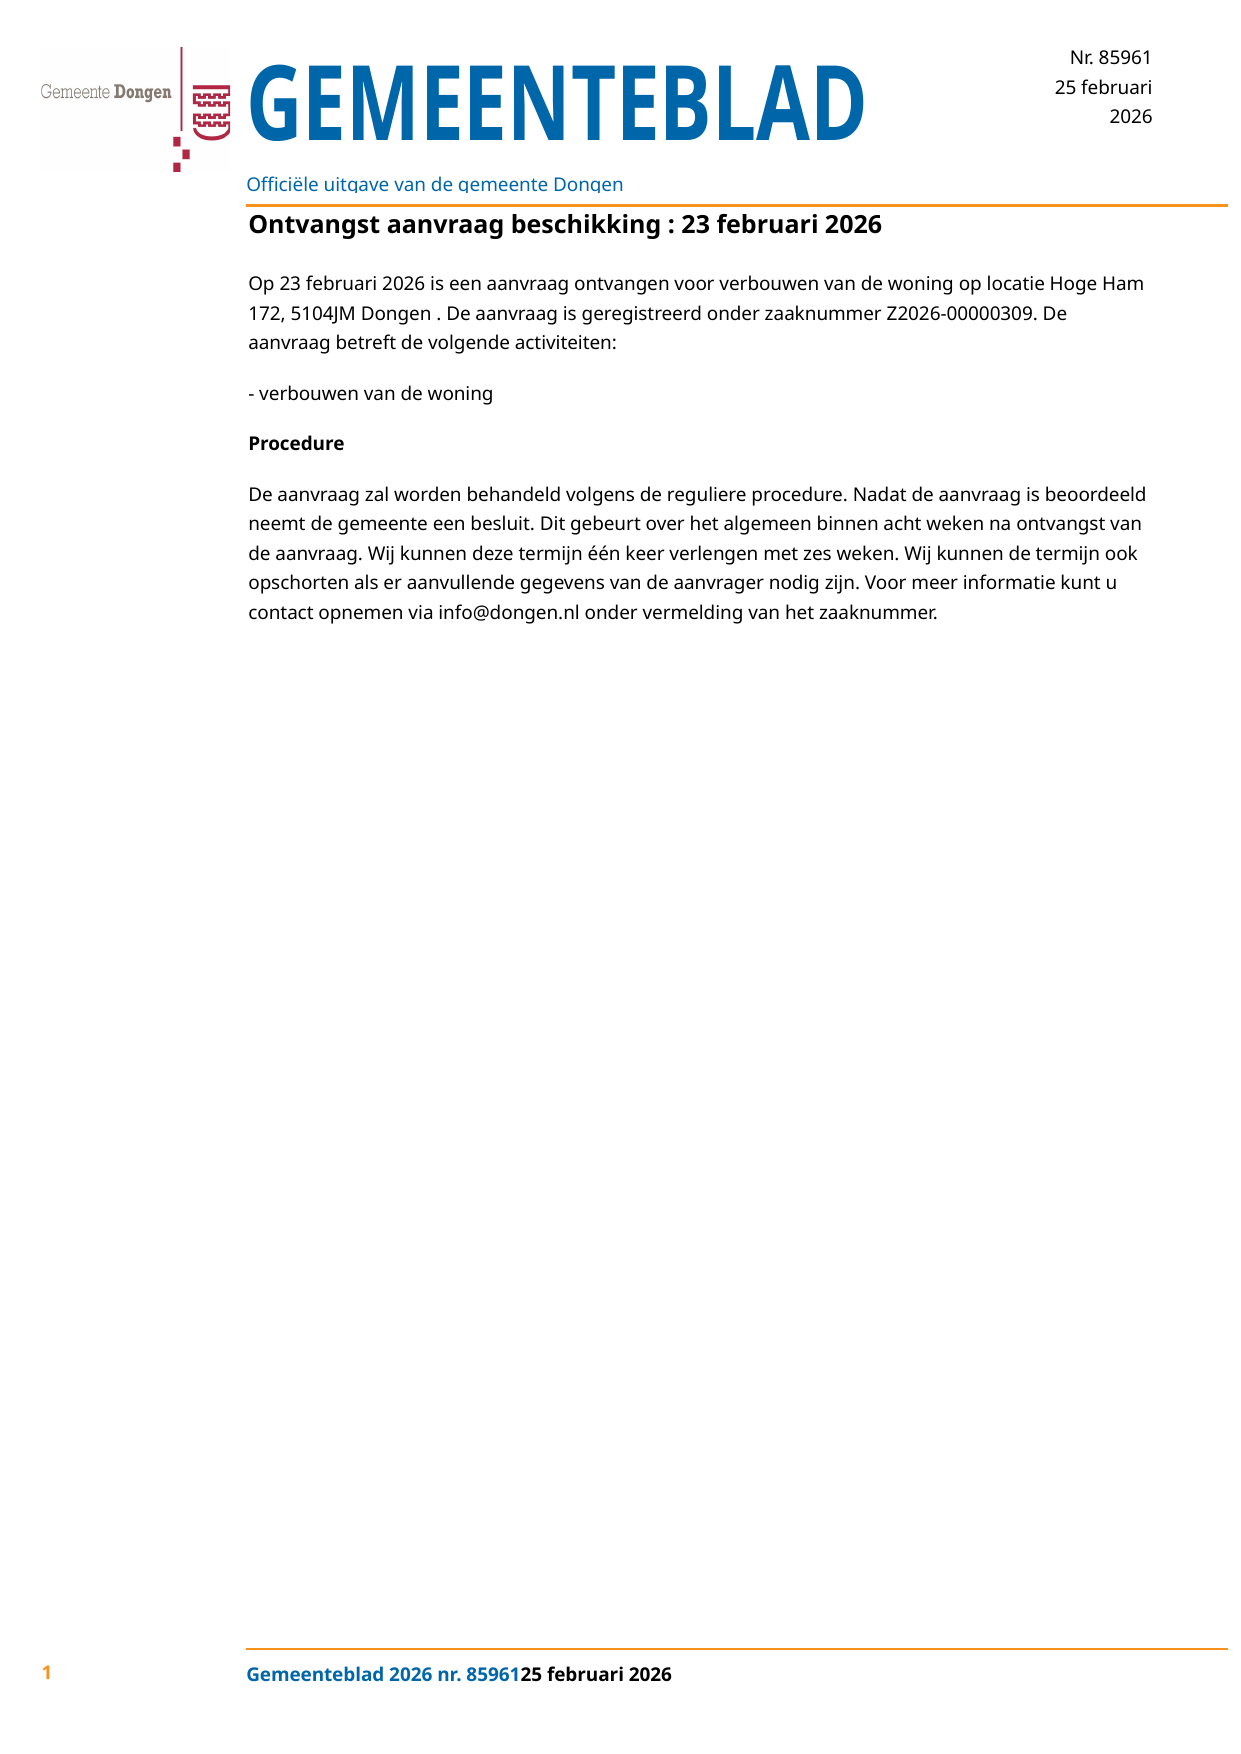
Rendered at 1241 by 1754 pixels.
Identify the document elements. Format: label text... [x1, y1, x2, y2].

text Ontvangst aanvraag beschikking : 23 februari 2026 [248, 207, 1152, 241]
text - verbouwen van de woning [248, 380, 1152, 406]
text Op 23 februari 2026 is een aanvraag ontvangen voor verbouwen van de woning op locatie Hoge Ham 172, 5104JM Dongen . De aanvraag is geregistreerd onder zaaknummer Z2026-00000309. De aanvraag betreft de volgende activiteiten: [248, 270, 1152, 355]
text De aanvraag zal worden behandeld volgens de reguliere procedure. Nadat de aanvraag is beoordeeld neemt de gemeente een besluit. Dit gebeurt over het algemeen binnen acht weken na ontvangst van de aanvraag. Wij kunnen deze termijn één keer verlengen met zes weken. Wij kunnen de termijn ook opschorten als er aanvullende gegevens van de aanvrager nodig zijn. Voor meer informatie kunt u contact opnemen via info@dongen.nl onder vermelding van het zaaknummer. [248, 481, 1152, 625]
picture [41, 47, 231, 172]
text Procedure [248, 430, 1152, 456]
